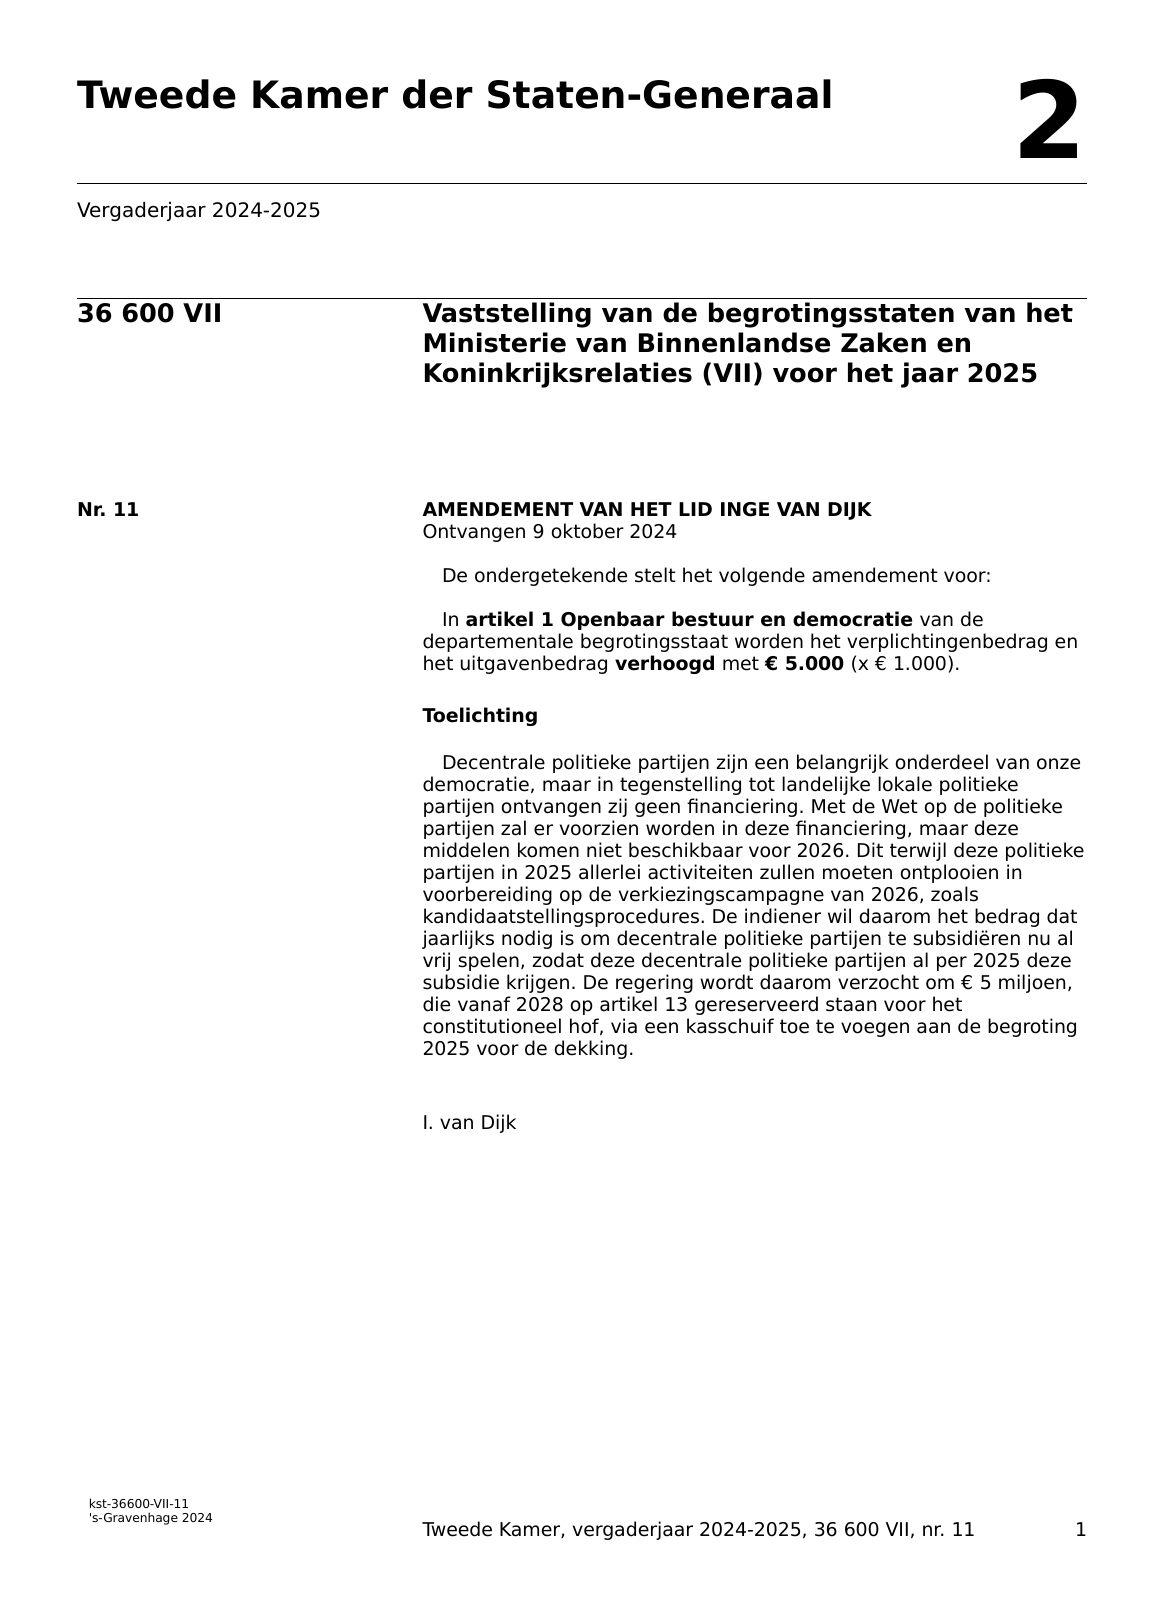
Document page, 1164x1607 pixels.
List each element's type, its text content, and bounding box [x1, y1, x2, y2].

text In artikel 1 Openbaar bestuur en democratie van de departementale begrotingsstaat worden het verplichtingenbedrag en het uitgavenbedrag verhoogd met € 5.000 (x € 1.000). [422, 609, 1087, 675]
subtitle 36 600 VII Vaststelling van de begrotingsstaten van het Ministerie van Binnenlandse Zaken en Koninkrijksrelaties (VII) voor het jaar 2025 [77, 299, 1087, 388]
table_cell Vergaderjaar 2024-2025 [77, 184, 1087, 298]
text De ondergetekende stelt het volgende amendement voor: [422, 565, 1087, 587]
table_header 2 [886, 59, 1087, 183]
subtitle Nr. 11 AMENDEMENT VAN HET LID INGE VAN DIJK [77, 499, 1087, 521]
subtitle Toelichting [422, 705, 1087, 727]
table_header Tweede Kamer der Staten-Generaal [77, 59, 886, 183]
text I. van Dijk [422, 1090, 1087, 1134]
text 's-Gravenhage 2024 [88, 1511, 323, 1525]
text kst-36600-VII-11 [88, 1497, 323, 1511]
text Decentrale politieke partijen zijn een belangrijk onderdeel van onze democratie, maar in tegenstelling tot landelijke lokale politieke partijen ontvangen zij geen financiering. Met de Wet op de politieke partijen zal er voorzien worden in deze financiering, maar deze middelen komen niet beschikbaar voor 2026. Dit terwijl deze politieke partijen in 2025 allerlei activiteiten zullen moeten ontplooien in voorbereiding op de verkiezingscampagne van 2026, zoals kandidaatstellingsprocedures. De indiener wil daarom het bedrag dat jaarlijks nodig is om decentrale politieke partijen te subsidiëren nu al vrij spelen, zodat deze decentrale politieke partijen al per 2025 deze subsidie krijgen. De regering wordt daarom verzocht om € 5 miljoen, die vanaf 2028 op artikel 13 gereserveerd staan voor het constitutioneel hof, via een kasschuif toe te voegen aan de begroting 2025 voor de dekking. [422, 752, 1087, 1060]
text Ontvangen 9 oktober 2024 [422, 521, 1087, 543]
